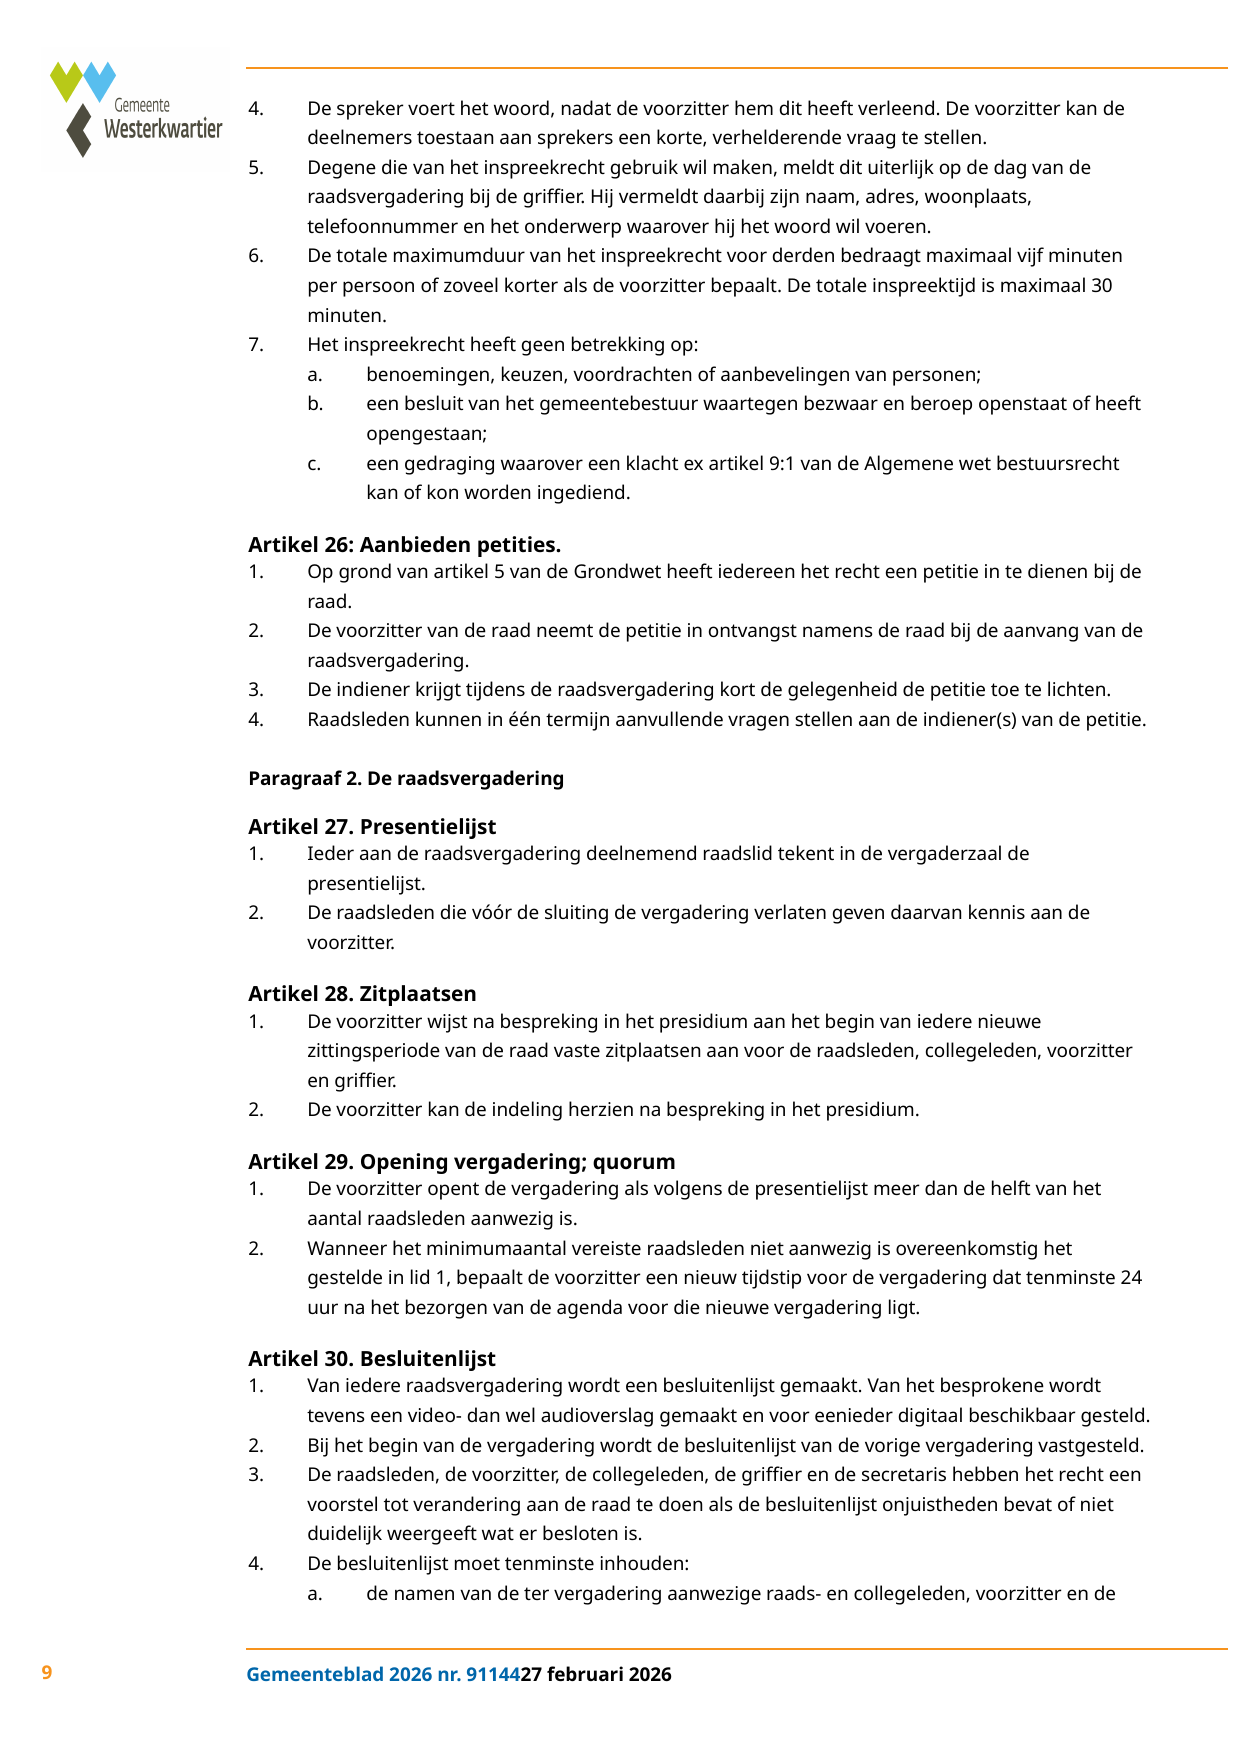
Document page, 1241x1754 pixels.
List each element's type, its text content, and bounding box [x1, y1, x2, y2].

list benoemingen, keuzen, voordrachten of aanbevelingen van personen; [307, 361, 1152, 387]
list De spreker voert het woord, nadat de voorzitter hem dit heeft verleend. De voorzitter kan de deelnemers toestaan aan sprekers een korte, verhelderende vraag te stellen. [248, 95, 1152, 150]
list De besluitenlijst moet tenminste inhouden: [248, 1550, 1152, 1576]
list De voorzitter wijst na bespreking in het presidium aan het begin van iedere nieuwe zittingsperiode van de raad vaste zitplaatsen aan voor de raadsleden, collegeleden, voorzitter en griffier. [248, 1008, 1152, 1093]
text Artikel 28. Zitplaatsen [248, 979, 1152, 1008]
text Paragraaf 2. De raadsvergadering [248, 765, 1152, 791]
picture [41, 47, 231, 172]
list De raadsleden, de voorzitter, de collegeleden, de griffier en de secretaris hebben het recht een voorstel tot verandering aan de raad te doen als de besluitenlijst onjuistheden bevat of niet duidelijk weergeeft wat er besloten is. [248, 1461, 1152, 1546]
list De raadsleden die vóór de sluiting de vergadering verlaten geven daarvan kennis aan de voorzitter. [248, 899, 1152, 955]
list Van iedere raadsvergadering wordt een besluitenlijst gemaakt. Van het besprokene wordt tevens een video- dan wel audioverslag gemaakt en voor eenieder digitaal beschikbaar gesteld. [248, 1373, 1152, 1428]
list een gedraging waarover een klacht ex artikel 9:1 van de Algemene wet bestuursrecht kan of kon worden ingediend. [307, 450, 1152, 505]
list De voorzitter opent de vergadering als volgens de presentielijst meer dan de helft van het aantal raadsleden aanwezig is. [248, 1176, 1152, 1231]
list Het inspreekrecht heeft geen betrekking op: [248, 331, 1152, 357]
list De voorzitter van de raad neemt de petitie in ontvangst namens de raad bij de aanvang van de raadsvergadering. [248, 617, 1152, 673]
list De voorzitter kan de indeling herzien na bespreking in het presidium. [248, 1097, 1152, 1122]
list Bij het begin van de vergadering wordt de besluitenlijst van de vorige vergadering vastgesteld. [248, 1432, 1152, 1458]
list De indiener krijgt tijdens de raadsvergadering kort de gelegenheid de petitie toe te lichten. [248, 677, 1152, 702]
text Artikel 29. Opening vergadering; quorum [248, 1147, 1152, 1176]
list de namen van de ter vergadering aanwezige raads- en collegeleden, voorzitter en de [307, 1580, 1152, 1606]
list De totale maximumduur van het inspreekrecht voor derden bedraagt maximaal vijf minuten per persoon of zoveel korter als de voorzitter bepaalt. De totale inspreektijd is maximaal 30 minuten. [248, 243, 1152, 328]
list Op grond van artikel 5 van de Grondwet heeft iedereen het recht een petitie in te dienen bij de raad. [248, 558, 1152, 613]
text Artikel 26: Aanbieden petities. [248, 530, 1152, 558]
text Artikel 30. Besluitenlijst [248, 1344, 1152, 1373]
list Raadsleden kunnen in één termijn aanvullende vragen stellen aan de indiener(s) van de petitie. [248, 706, 1152, 732]
list Ieder aan de raadsvergadering deelnemend raadslid tekent in de vergaderzaal de presentielijst. [248, 840, 1152, 896]
text Artikel 27. Presentielijst [248, 812, 1152, 840]
list een besluit van het gemeentebestuur waartegen bezwaar en beroep openstaat of heeft opengestaan; [307, 391, 1152, 446]
list Degene die van het inspreekrecht gebruik wil maken, meldt dit uiterlijk op de dag van de raadsvergadering bij de griffier. Hij vermeldt daarbij zijn naam, adres, woonplaats, telefoonnummer en het onderwerp waarover hij het woord wil voeren. [248, 154, 1152, 239]
list Wanneer het minimumaantal vereiste raadsleden niet aanwezig is overeenkomstig het gestelde in lid 1, bepaalt de voorzitter een nieuw tijdstip voor de vergadering dat tenminste 24 uur na het bezorgen van de agenda voor die nieuwe vergadering ligt. [248, 1235, 1152, 1319]
